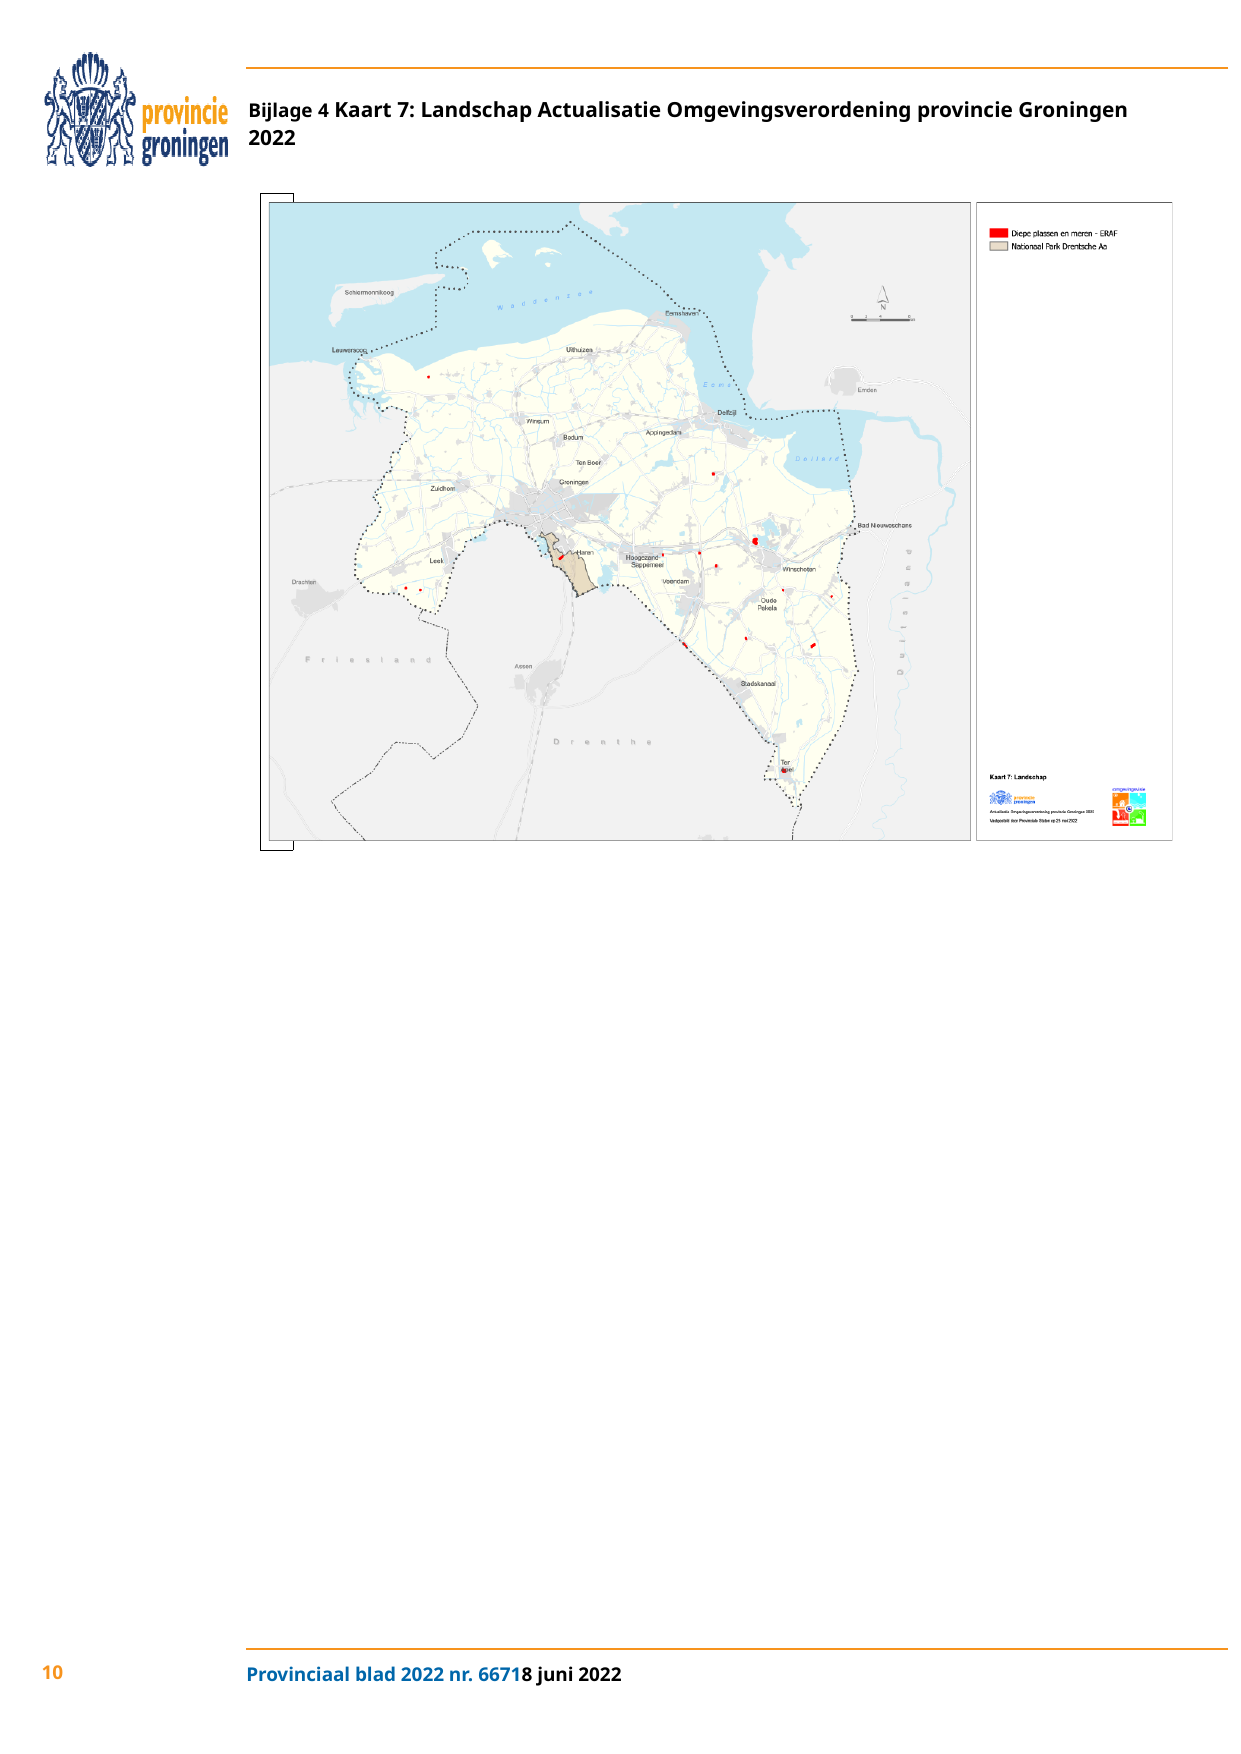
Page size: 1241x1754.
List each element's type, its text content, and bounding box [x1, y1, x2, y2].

text Bijlage 4 Kaart 7: Landschap Actualisatie Omgevingsverordening provincie Groningen 2022 [248, 95, 1152, 152]
picture [268, 202, 1173, 841]
picture [41, 47, 231, 172]
